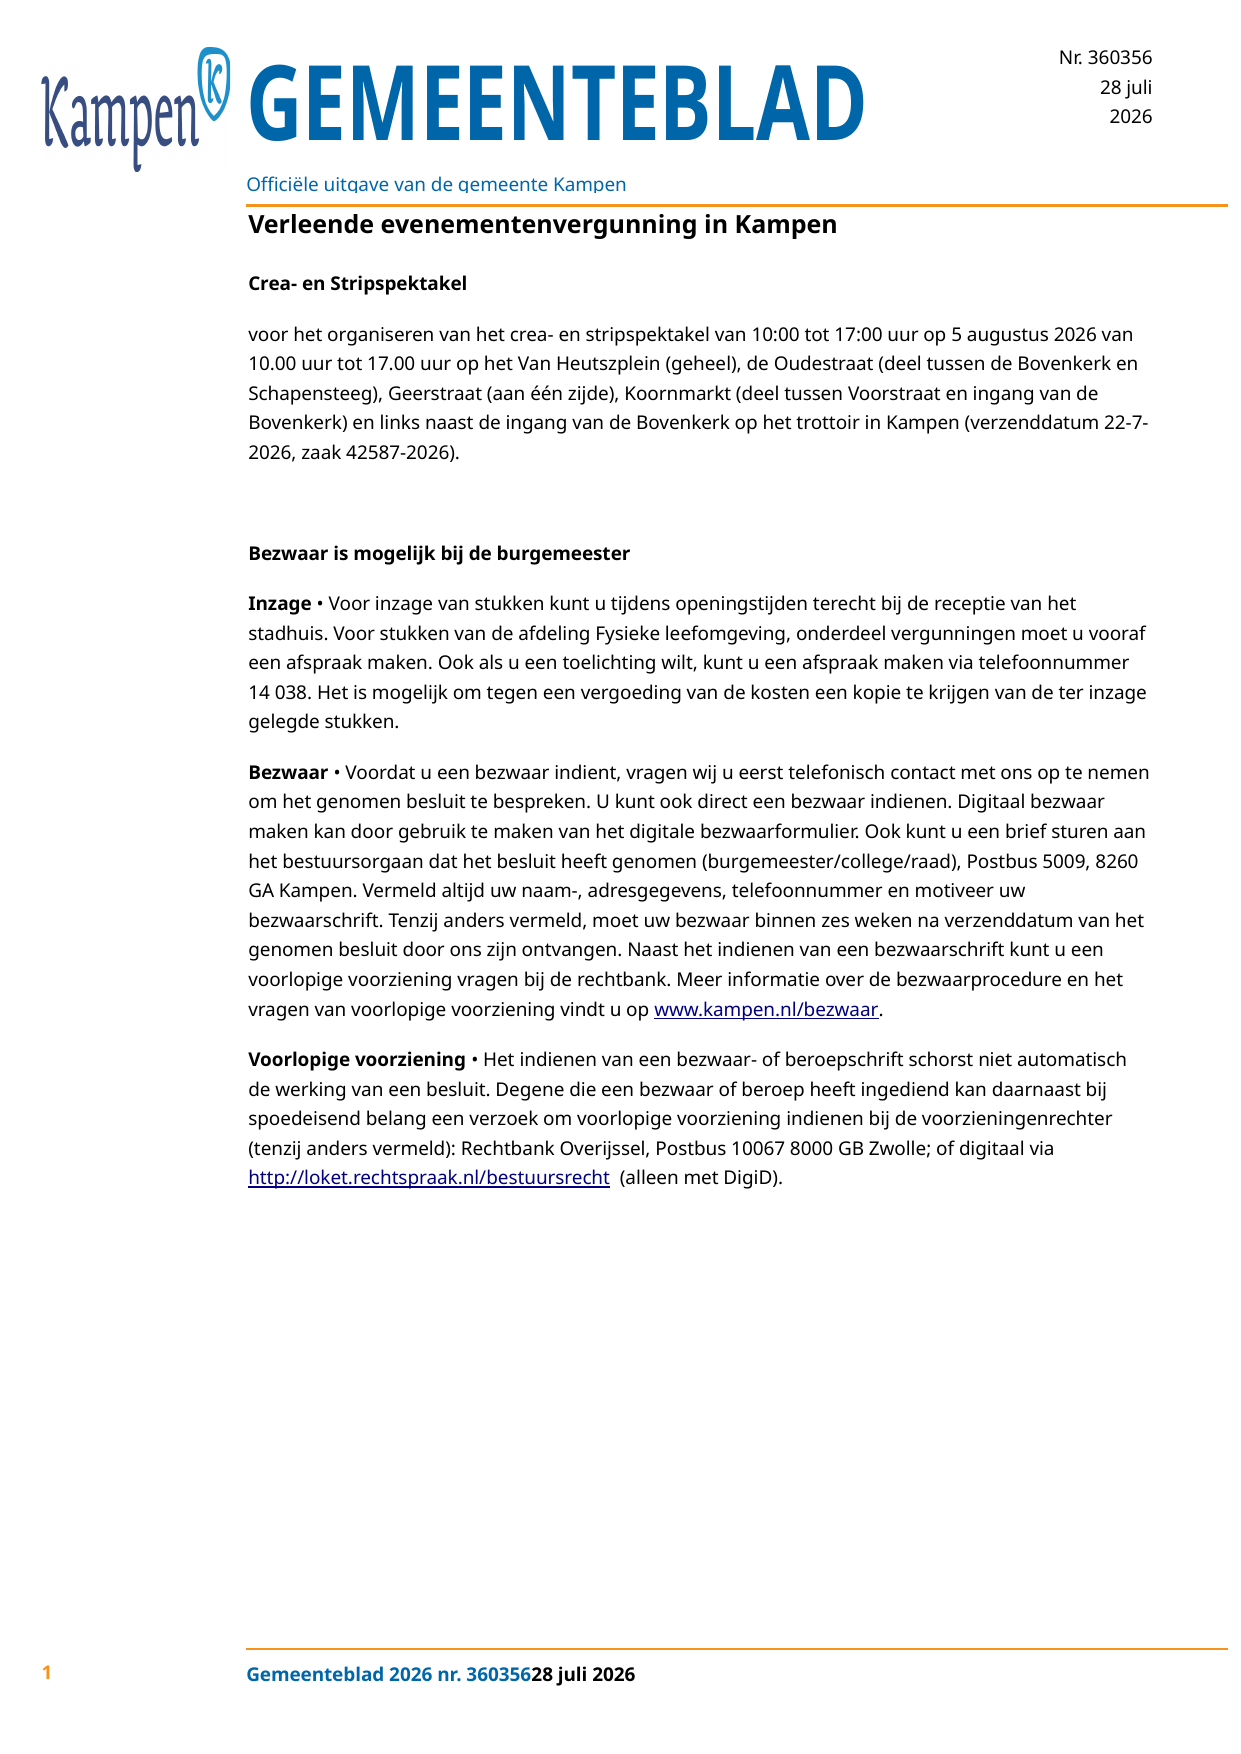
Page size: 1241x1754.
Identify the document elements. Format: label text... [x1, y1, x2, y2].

picture [41, 47, 231, 172]
text Voorlopige voorziening • Het indienen van een bezwaar- of beroepschrift schorst niet automatisch de werking van een besluit. Degene die een bezwaar of beroep heeft ingediend kan daarnaast bij spoedeisend belang een verzoek om voorlopige voorziening indienen bij de voorzieningenrechter (tenzij anders vermeld): Rechtbank Overijssel, Postbus 10067 8000 GB Zwolle; of digitaal via http://loket.rechtspraak.nl/bestuursrecht (alleen met DigiD). [248, 1046, 1152, 1190]
text Inzage • Voor inzage van stukken kunt u tijdens openingstijden terecht bij de receptie van het stadhuis. Voor stukken van de afdeling Fysieke leefomgeving, onderdeel vergunningen moet u vooraf een afspraak maken. Ook als u een toelichting wilt, kunt u een afspraak maken via telefoonnummer 14 038. Het is mogelijk om tegen een vergoeding van de kosten een kopie te krijgen van de ter inzage gelegde stukken. [248, 590, 1152, 734]
text Bezwaar is mogelijk bij de burgemeester [248, 540, 1152, 566]
text Bezwaar • Voordat u een bezwaar indient, vragen wij u eerst telefonisch contact met ons op te nemen om het genomen besluit te bespreken. U kunt ook direct een bezwaar indienen. Digitaal bezwaar maken kan door gebruik te maken van het digitale bezwaarformulier. Ook kunt u een brief sturen aan het bestuursorgaan dat het besluit heeft genomen (burgemeester/college/raad), Postbus 5009, 8260 GA Kampen. Vermeld altijd uw naam-, adresgegevens, telefoonnummer en motiveer uw bezwaarschrift. Tenzij anders vermeld, moet uw bezwaar binnen zes weken na verzenddatum van het genomen besluit door ons zijn ontvangen. Naast het indienen van een bezwaarschrift kunt u een voorlopige voorziening vragen bij de rechtbank. Meer informatie over de bezwaarprocedure en het vragen van voorlopige voorziening vindt u op www.kampen.nl/bezwaar. [248, 759, 1152, 1021]
text voor het organiseren van het crea- en stripspektakel van 10:00 tot 17:00 uur op 5 augustus 2026 van 10.00 uur tot 17.00 uur op het Van Heutszplein (geheel), de Oudestraat (deel tussen de Bovenkerk en Schapensteeg), Geerstraat (aan één zijde), Koornmarkt (deel tussen Voorstraat en ingang van de Bovenkerk) en links naast de ingang van de Bovenkerk op het trottoir in Kampen (verzenddatum 22-7-2026, zaak 42587-2026). [248, 321, 1152, 465]
text Crea- en Stripspektakel [248, 270, 1152, 296]
text Verleende evenementenvergunning in Kampen [248, 207, 1152, 241]
